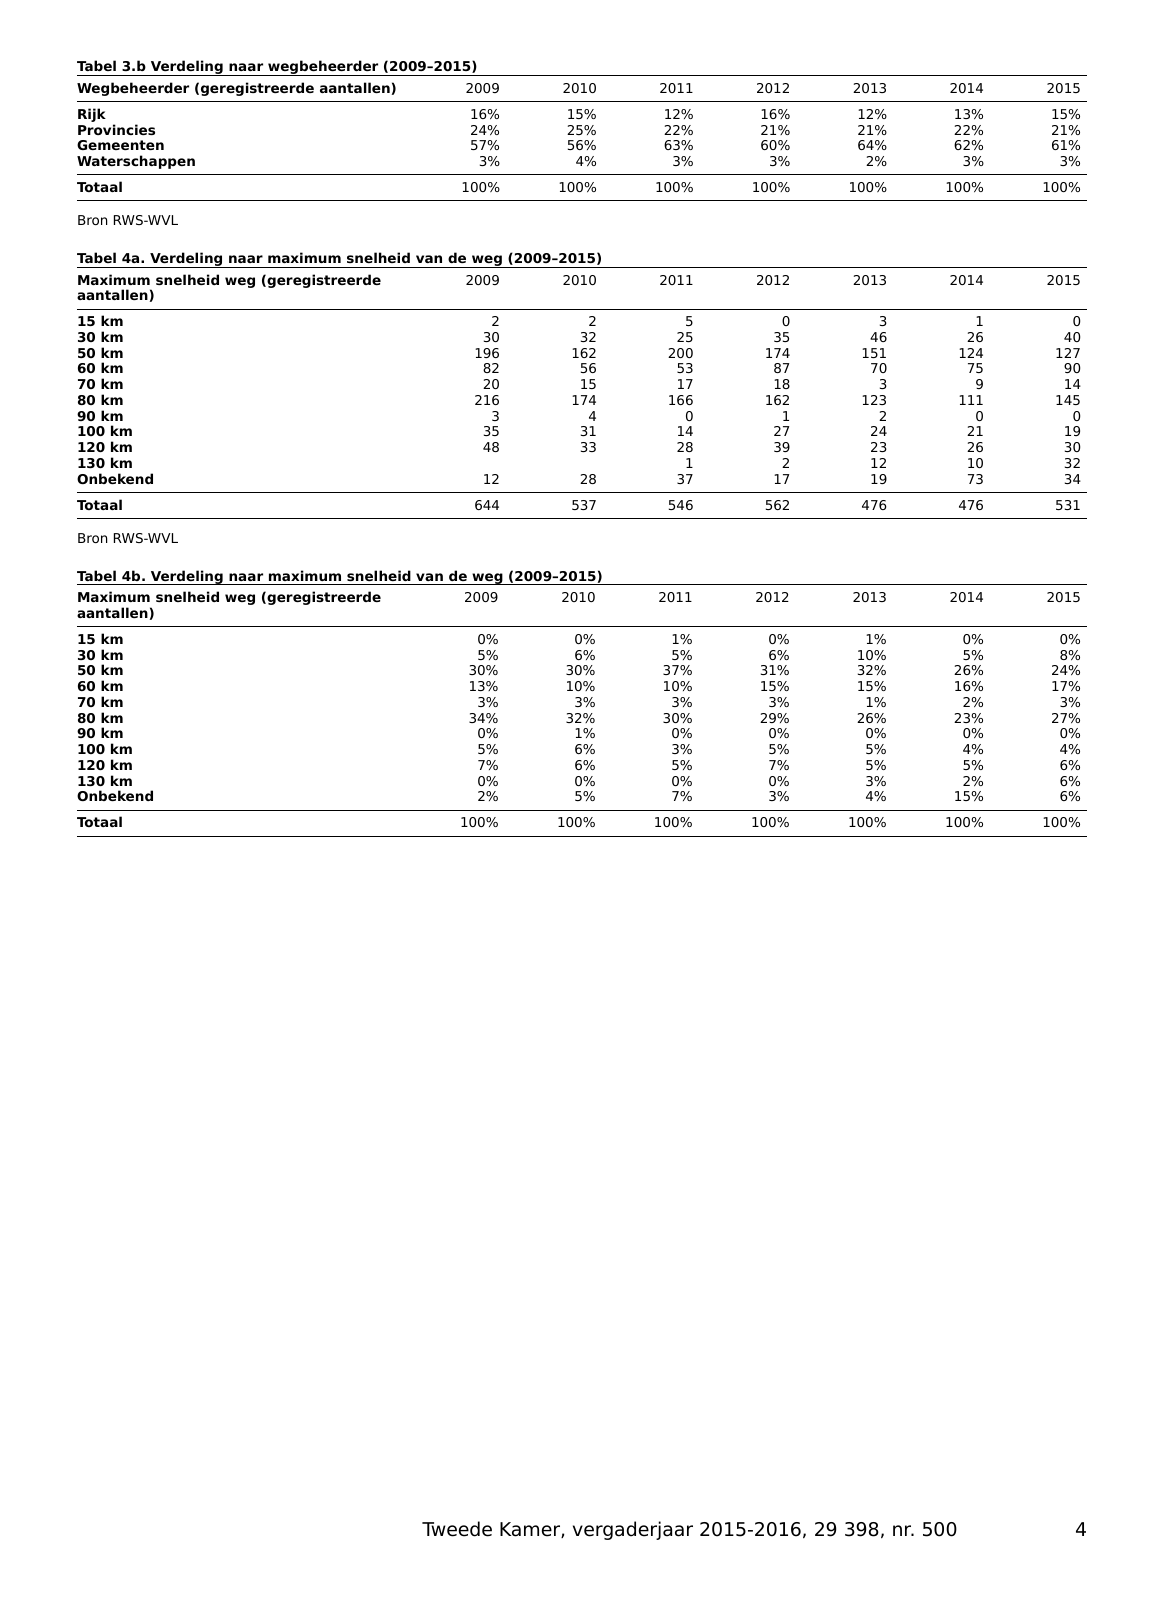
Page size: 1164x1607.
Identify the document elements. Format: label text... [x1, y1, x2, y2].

table_cell 0% [893, 726, 989, 742]
table_cell 19 [990, 424, 1087, 440]
table_cell 0 [699, 310, 796, 330]
table_cell 32% [504, 710, 601, 726]
table_cell Maximum snelheid weg (geregistreerde aantallen) [77, 268, 409, 308]
table_cell 2% [893, 773, 989, 789]
table_cell 151 [796, 346, 893, 361]
table_cell 15% [893, 789, 989, 809]
table_cell 0% [407, 773, 504, 789]
table_cell 130 km [77, 773, 407, 789]
table_cell 10% [601, 679, 698, 695]
table_cell 25% [506, 123, 603, 138]
table_cell 5% [795, 758, 892, 773]
table_cell Bron RWS-WVL [77, 519, 1087, 547]
table_cell 2012 [699, 76, 796, 101]
table_cell 5% [698, 742, 795, 758]
table_cell 21% [699, 123, 796, 138]
table_cell 39 [699, 440, 796, 456]
table_cell 100% [504, 811, 601, 836]
table_cell 2 [796, 409, 893, 424]
table_cell 4% [795, 789, 892, 809]
table_cell [409, 456, 506, 471]
table_cell 100 km [77, 424, 409, 440]
table_cell 0 [990, 310, 1087, 330]
table_cell 537 [506, 493, 603, 518]
table_cell 2011 [603, 76, 699, 101]
table_cell 10% [795, 648, 892, 663]
table_cell 31% [698, 663, 795, 679]
table_cell 5% [601, 758, 698, 773]
table_cell 16% [699, 102, 796, 122]
table_cell 32 [990, 456, 1087, 471]
table_cell 6% [698, 648, 795, 663]
table_cell 26 [893, 440, 990, 456]
table_cell 2 [699, 456, 796, 471]
table_cell 476 [893, 493, 990, 518]
table_cell 0% [601, 726, 698, 742]
table_cell 0% [990, 726, 1087, 742]
table_cell 120 km [77, 758, 407, 773]
table_cell 13% [407, 679, 504, 695]
table_cell 14 [603, 424, 699, 440]
table_cell 30 km [77, 330, 409, 346]
table_cell 0% [795, 726, 892, 742]
table_cell 56% [506, 138, 603, 154]
table_cell 2009 [407, 585, 504, 626]
table_cell 7% [407, 758, 504, 773]
table_cell 0 [990, 409, 1087, 424]
table_cell 10 [893, 456, 990, 471]
table_cell 0% [407, 726, 504, 742]
table_cell 1% [795, 695, 892, 710]
table_cell 26% [893, 663, 989, 679]
table_cell 100% [990, 811, 1087, 836]
table_cell 56 [506, 361, 603, 377]
table_cell 2009 [409, 76, 506, 101]
table_cell 60 km [77, 679, 407, 695]
table_cell Onbekend [77, 789, 407, 809]
table_cell 14 [990, 377, 1087, 393]
table_cell 34 [990, 471, 1087, 492]
table_cell 2014 [893, 76, 990, 101]
table_cell 2 [506, 310, 603, 330]
table_cell 2010 [506, 268, 603, 308]
table_cell 64% [796, 138, 893, 154]
table_cell 2 [409, 310, 506, 330]
table_cell 82 [409, 361, 506, 377]
table_cell 124 [893, 346, 990, 361]
table_cell 3 [409, 409, 506, 424]
table_cell 2010 [506, 76, 603, 101]
table_cell 2% [893, 695, 989, 710]
table_cell 200 [603, 346, 699, 361]
table_cell 75 [893, 361, 990, 377]
table_cell 1 [893, 310, 990, 330]
table_cell 33 [506, 440, 603, 456]
table_cell 6% [504, 648, 601, 663]
table_cell 2% [407, 789, 504, 809]
table_cell 0% [698, 627, 795, 647]
table_cell 37% [601, 663, 698, 679]
table_cell 3% [990, 154, 1087, 174]
table_cell 20 [409, 377, 506, 393]
table_cell 22% [603, 123, 699, 138]
table_cell 15% [990, 102, 1087, 122]
table_cell 40 [990, 330, 1087, 346]
table_cell 3 [796, 377, 893, 393]
table_cell 1% [601, 627, 698, 647]
table_cell 70 [796, 361, 893, 377]
table_cell 4 [506, 409, 603, 424]
table_cell 15% [506, 102, 603, 122]
table_cell 32% [795, 663, 892, 679]
table_cell 17 [699, 471, 796, 492]
table_cell 1 [603, 456, 699, 471]
table_cell 2014 [893, 585, 989, 626]
table_cell 2013 [796, 76, 893, 101]
table_cell 53 [603, 361, 699, 377]
table_cell Waterschappen [77, 154, 409, 174]
table_cell 30% [407, 663, 504, 679]
table_cell 100% [407, 811, 504, 836]
table_cell 100% [795, 811, 892, 836]
table_cell 27% [990, 710, 1087, 726]
table_cell 73 [893, 471, 990, 492]
table_cell 0 [893, 409, 990, 424]
table_cell 2009 [409, 268, 506, 308]
table_cell 2015 [990, 585, 1087, 626]
table_cell 70 km [77, 377, 409, 393]
table_cell 70 km [77, 695, 407, 710]
table_cell 6% [504, 742, 601, 758]
table_cell 3% [601, 742, 698, 758]
table_cell 8% [990, 648, 1087, 663]
table_cell 12% [796, 102, 893, 122]
table_cell 1 [699, 409, 796, 424]
table_cell 100% [601, 811, 698, 836]
table_cell 644 [409, 493, 506, 518]
table_cell 2010 [504, 585, 601, 626]
table_cell 15% [698, 679, 795, 695]
table_cell 23% [893, 710, 989, 726]
table_cell Totaal [77, 175, 409, 200]
table_cell 16% [409, 102, 506, 122]
table_cell 531 [990, 493, 1087, 518]
table_cell 2013 [796, 268, 893, 308]
table_cell 10% [504, 679, 601, 695]
table_cell 5% [407, 648, 504, 663]
table_cell 3% [699, 154, 796, 174]
table_cell 2012 [698, 585, 795, 626]
table_cell Gemeenten [77, 138, 409, 154]
table_cell 26% [795, 710, 892, 726]
table_cell Provincies [77, 123, 409, 138]
table_cell 127 [990, 346, 1087, 361]
table_cell 166 [603, 393, 699, 408]
table_cell 100% [409, 175, 506, 200]
table_cell 0% [504, 627, 601, 647]
table_cell 1% [504, 726, 601, 742]
table_cell 30 km [77, 648, 407, 663]
table_cell 80 km [77, 393, 409, 408]
table_cell 80 km [77, 710, 407, 726]
table_cell 476 [796, 493, 893, 518]
table_cell Bron RWS-WVL [77, 201, 1087, 229]
table_cell 2015 [990, 268, 1087, 308]
table_cell 46 [796, 330, 893, 346]
table_cell [506, 456, 603, 471]
table_cell 30% [504, 663, 601, 679]
table_cell 162 [699, 393, 796, 408]
table_cell 12 [796, 456, 893, 471]
table_cell 5 [603, 310, 699, 330]
table_cell 2014 [893, 268, 990, 308]
table_cell 5% [601, 648, 698, 663]
table_cell 32 [506, 330, 603, 346]
table_cell 30% [601, 710, 698, 726]
table_cell 87 [699, 361, 796, 377]
table_cell 12% [603, 102, 699, 122]
table_cell 21% [990, 123, 1087, 138]
table_cell 0 [603, 409, 699, 424]
table_cell 100% [699, 175, 796, 200]
table_cell 6% [990, 773, 1087, 789]
table_cell 3% [601, 695, 698, 710]
table_cell 100% [698, 811, 795, 836]
table_cell Totaal [77, 811, 407, 836]
table_cell 25 [603, 330, 699, 346]
table_cell 3% [990, 695, 1087, 710]
table_cell 57% [409, 138, 506, 154]
table_cell 90 km [77, 726, 407, 742]
table_cell 21 [893, 424, 990, 440]
table_cell 3% [893, 154, 990, 174]
table_cell 35 [409, 424, 506, 440]
table_cell 100% [893, 811, 989, 836]
table_cell Wegbeheerder (geregistreerde aantallen) [77, 76, 409, 101]
table_cell 15 km [77, 310, 409, 330]
table_cell 60% [699, 138, 796, 154]
table_header Tabel 3.b Verdeling naar wegbeheerder (2009–2015) [77, 59, 1087, 75]
table_cell 15 [506, 377, 603, 393]
table_cell 23 [796, 440, 893, 456]
table_cell 90 [990, 361, 1087, 377]
table_cell 3 [796, 310, 893, 330]
table_cell 34% [407, 710, 504, 726]
table_cell 24 [796, 424, 893, 440]
table_cell 6% [504, 758, 601, 773]
table_cell 24% [409, 123, 506, 138]
table_cell 30 [990, 440, 1087, 456]
table_cell 63% [603, 138, 699, 154]
table_header Tabel 4a. Verdeling naar maximum snelheid van de weg (2009–2015) [77, 251, 1087, 267]
table_cell 90 km [77, 409, 409, 424]
table_cell 30 [409, 330, 506, 346]
table_cell 28 [603, 440, 699, 456]
table_cell 3% [698, 695, 795, 710]
table_cell 2012 [699, 268, 796, 308]
table_cell 562 [699, 493, 796, 518]
table_cell 0% [893, 627, 989, 647]
table_cell 50 km [77, 663, 407, 679]
table_cell 62% [893, 138, 990, 154]
table_cell 3% [795, 773, 892, 789]
table_cell 7% [601, 789, 698, 809]
table_cell 0% [504, 773, 601, 789]
table_cell 22% [893, 123, 990, 138]
table_cell 3% [407, 695, 504, 710]
table_cell 111 [893, 393, 990, 408]
table_cell 60 km [77, 361, 409, 377]
table_cell 28 [506, 471, 603, 492]
table_cell 0% [407, 627, 504, 647]
table_cell Rijk [77, 102, 409, 122]
table_cell 19 [796, 471, 893, 492]
table_cell 17 [603, 377, 699, 393]
table_cell 5% [893, 648, 989, 663]
table_cell 2% [796, 154, 893, 174]
table_cell 12 [409, 471, 506, 492]
table_cell 0% [601, 773, 698, 789]
table_cell 16% [893, 679, 989, 695]
table_cell 50 km [77, 346, 409, 361]
table_cell 31 [506, 424, 603, 440]
table_cell 17% [990, 679, 1087, 695]
table_cell 174 [506, 393, 603, 408]
table_cell 5% [893, 758, 989, 773]
table_cell 15 km [77, 627, 407, 647]
table_cell 2011 [601, 585, 698, 626]
table_cell 123 [796, 393, 893, 408]
table_cell 13% [893, 102, 990, 122]
table_cell 18 [699, 377, 796, 393]
table_cell 0% [698, 726, 795, 742]
table_cell 5% [407, 742, 504, 758]
table_cell 4% [506, 154, 603, 174]
table_cell 6% [990, 758, 1087, 773]
table_cell 3% [603, 154, 699, 174]
table_cell 29% [698, 710, 795, 726]
table_cell 145 [990, 393, 1087, 408]
table_cell 2011 [603, 268, 699, 308]
table_cell 3% [504, 695, 601, 710]
table_cell 15% [795, 679, 892, 695]
table_cell 48 [409, 440, 506, 456]
table_cell 7% [698, 758, 795, 773]
table_cell 4% [893, 742, 989, 758]
table_cell 216 [409, 393, 506, 408]
table_cell 24% [990, 663, 1087, 679]
table_cell 26 [893, 330, 990, 346]
table_cell 9 [893, 377, 990, 393]
table_cell 5% [795, 742, 892, 758]
table_cell 100% [796, 175, 893, 200]
table_cell 0% [990, 627, 1087, 647]
table_cell 27 [699, 424, 796, 440]
table_cell 130 km [77, 456, 409, 471]
table_cell 174 [699, 346, 796, 361]
table_cell 546 [603, 493, 699, 518]
table_cell 100 km [77, 742, 407, 758]
table_cell 61% [990, 138, 1087, 154]
table_cell 5% [504, 789, 601, 809]
table_cell Maximum snelheid weg (geregistreerde aantallen) [77, 585, 407, 626]
table_cell 1% [795, 627, 892, 647]
table_cell 100% [990, 175, 1087, 200]
table_cell 100% [893, 175, 990, 200]
table_cell 2015 [990, 76, 1087, 101]
table_cell 196 [409, 346, 506, 361]
table_cell 120 km [77, 440, 409, 456]
table_cell 100% [603, 175, 699, 200]
table_cell 4% [990, 742, 1087, 758]
table_cell 21% [796, 123, 893, 138]
table_header Tabel 4b. Verdeling naar maximum snelheid van de weg (2009–2015) [77, 569, 1087, 584]
table_cell 2013 [795, 585, 892, 626]
table_cell 37 [603, 471, 699, 492]
table_cell 100% [506, 175, 603, 200]
table_cell 3% [409, 154, 506, 174]
table_cell 162 [506, 346, 603, 361]
table_cell 6% [990, 789, 1087, 809]
table_cell Totaal [77, 493, 409, 518]
table_cell 35 [699, 330, 796, 346]
table_cell 3% [698, 789, 795, 809]
table_cell 0% [698, 773, 795, 789]
table_cell Onbekend [77, 471, 409, 492]
